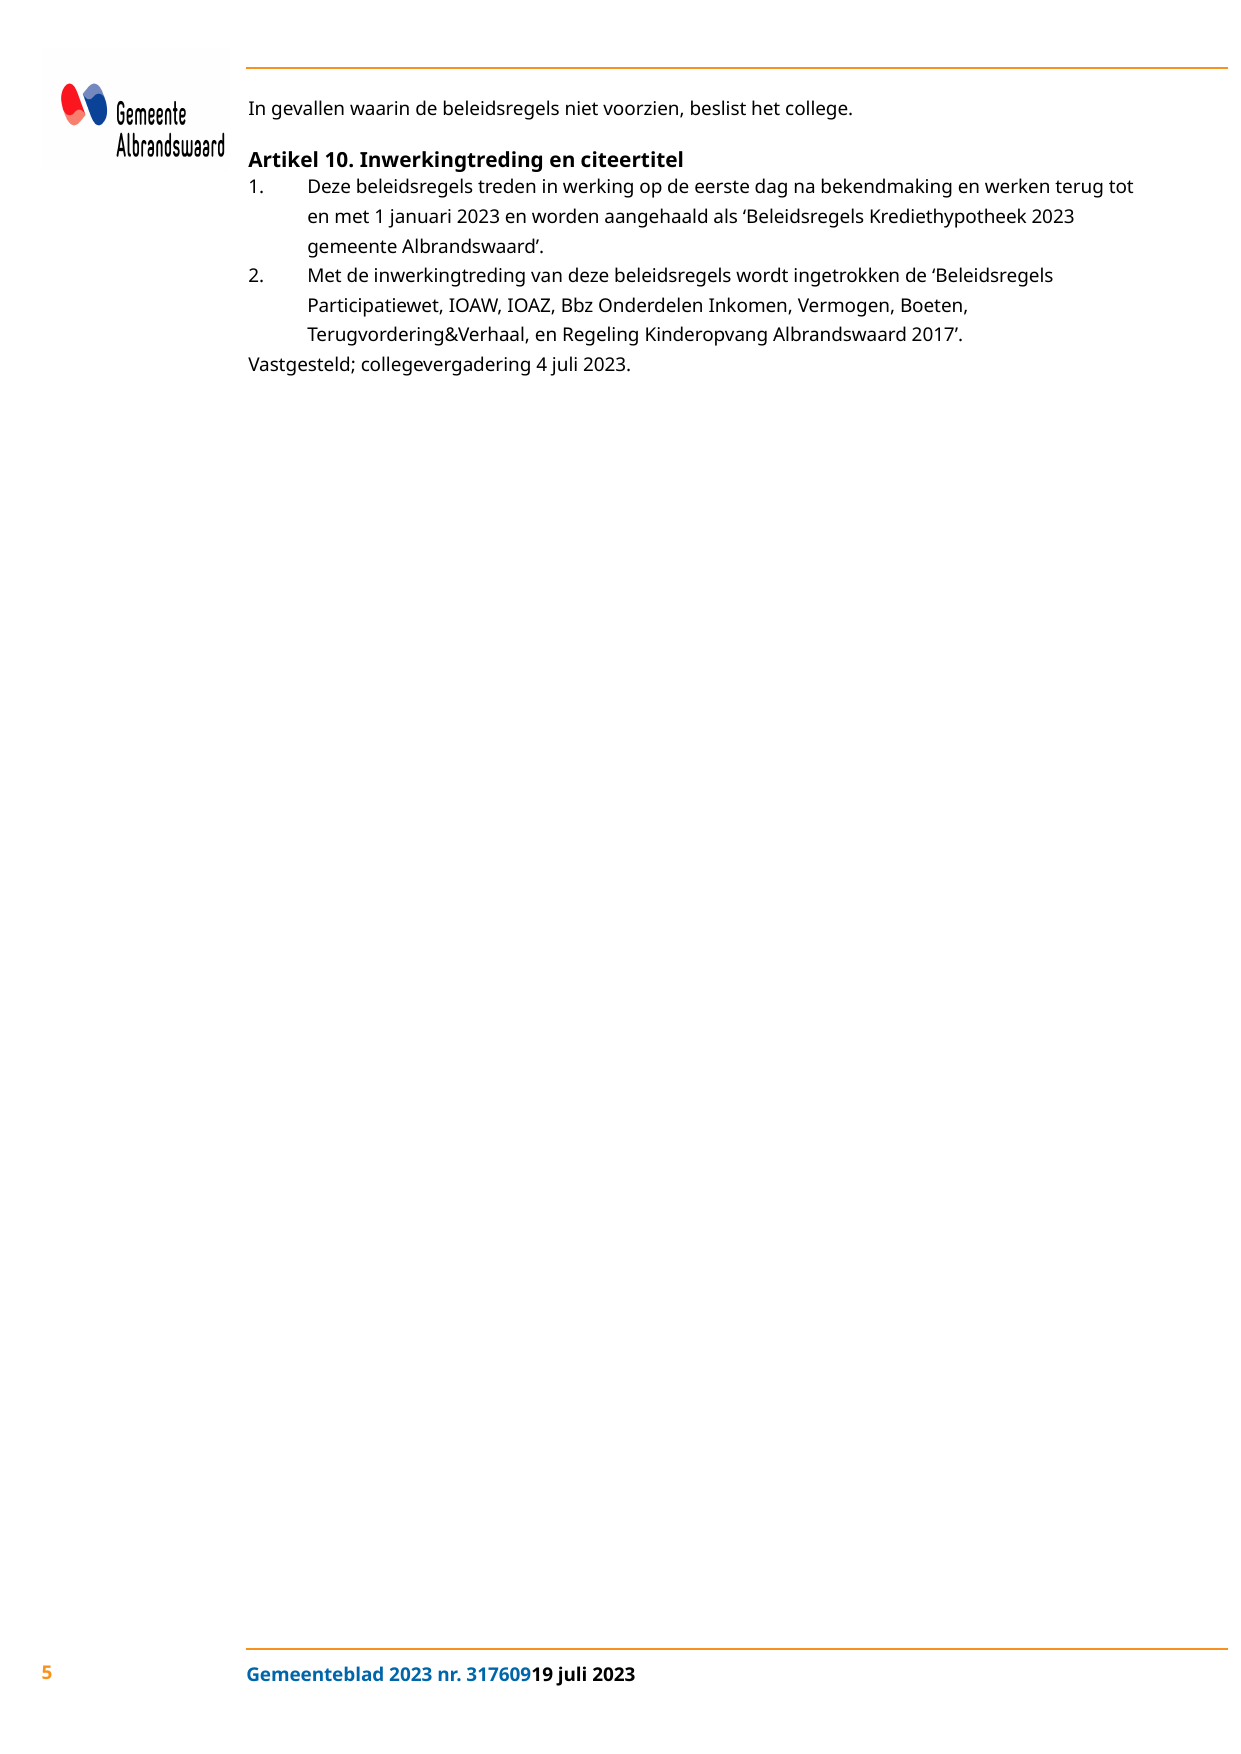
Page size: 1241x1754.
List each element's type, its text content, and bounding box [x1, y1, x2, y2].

picture [41, 47, 231, 172]
text Vastgesteld; collegevergadering 4 juli 2023. [248, 351, 1152, 377]
list Met de inwerkingtreding van deze beleidsregels wordt ingetrokken de ‘Beleidsregels Participatiewet, IOAW, IOAZ, Bbz Onderdelen Inkomen, Vermogen, Boeten, Terugvordering&Verhaal, en Regeling Kinderopvang Albrandswaard 2017’. [248, 262, 1152, 347]
text Artikel 10. Inwerkingtreding en citeertitel [248, 145, 1152, 174]
text In gevallen waarin de beleidsregels niet voorzien, beslist het college. [248, 95, 1152, 121]
list Deze beleidsregels treden in werking op de eerste dag na bekendmaking en werken terug tot en met 1 januari 2023 en worden aangehaald als ‘Beleidsregels Krediethypotheek 2023 gemeente Albrandswaard’. [248, 174, 1152, 258]
